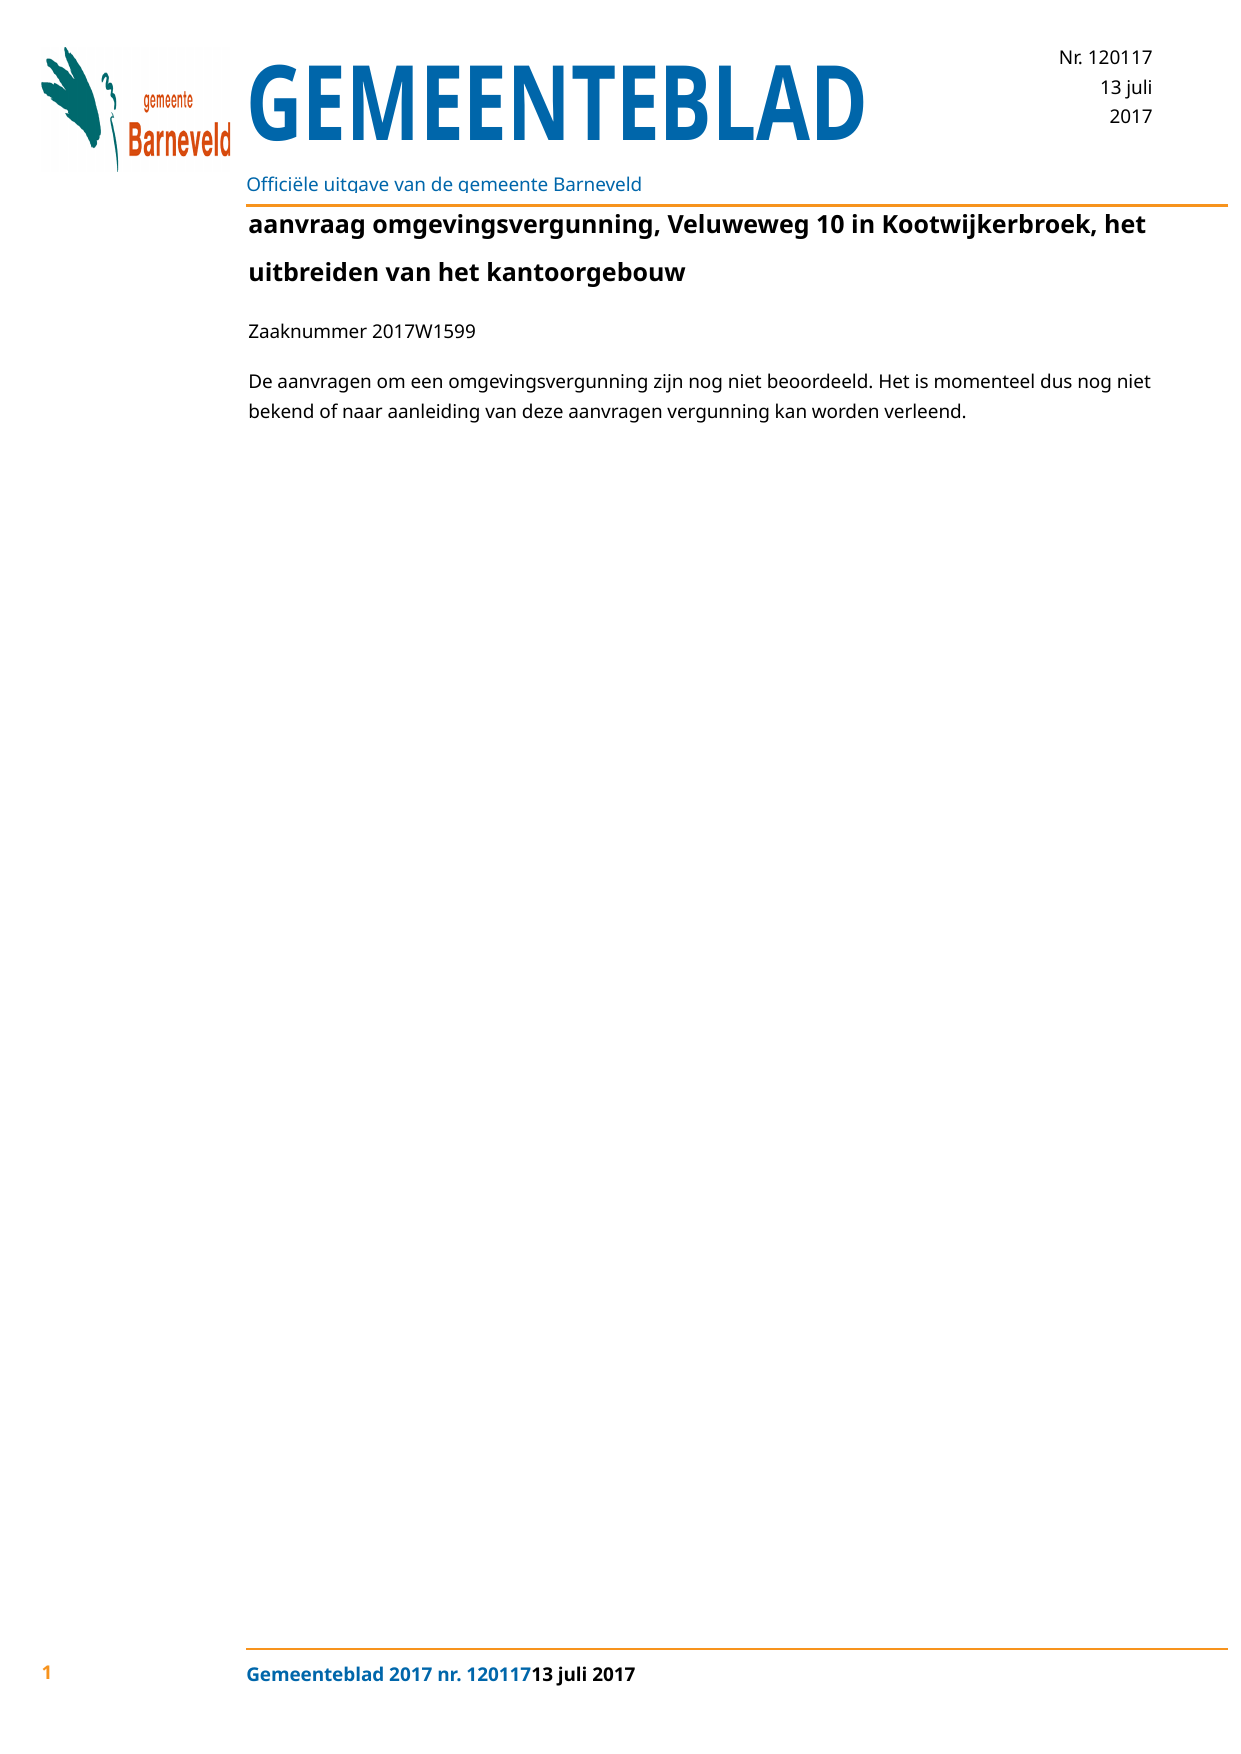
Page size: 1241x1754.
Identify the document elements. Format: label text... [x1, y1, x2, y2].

text aanvraag omgevingsvergunning, Veluweweg 10 in Kootwijkerbroek, het uitbreiden van het kantoorgebouw [248, 207, 1152, 288]
text Zaaknummer 2017W1599 [248, 318, 1152, 344]
picture [41, 47, 231, 172]
text De aanvragen om een omgevingsvergunning zijn nog niet beoordeeld. Het is momenteel dus nog niet bekend of naar aanleiding van deze aanvragen vergunning kan worden verleend. [248, 368, 1152, 424]
